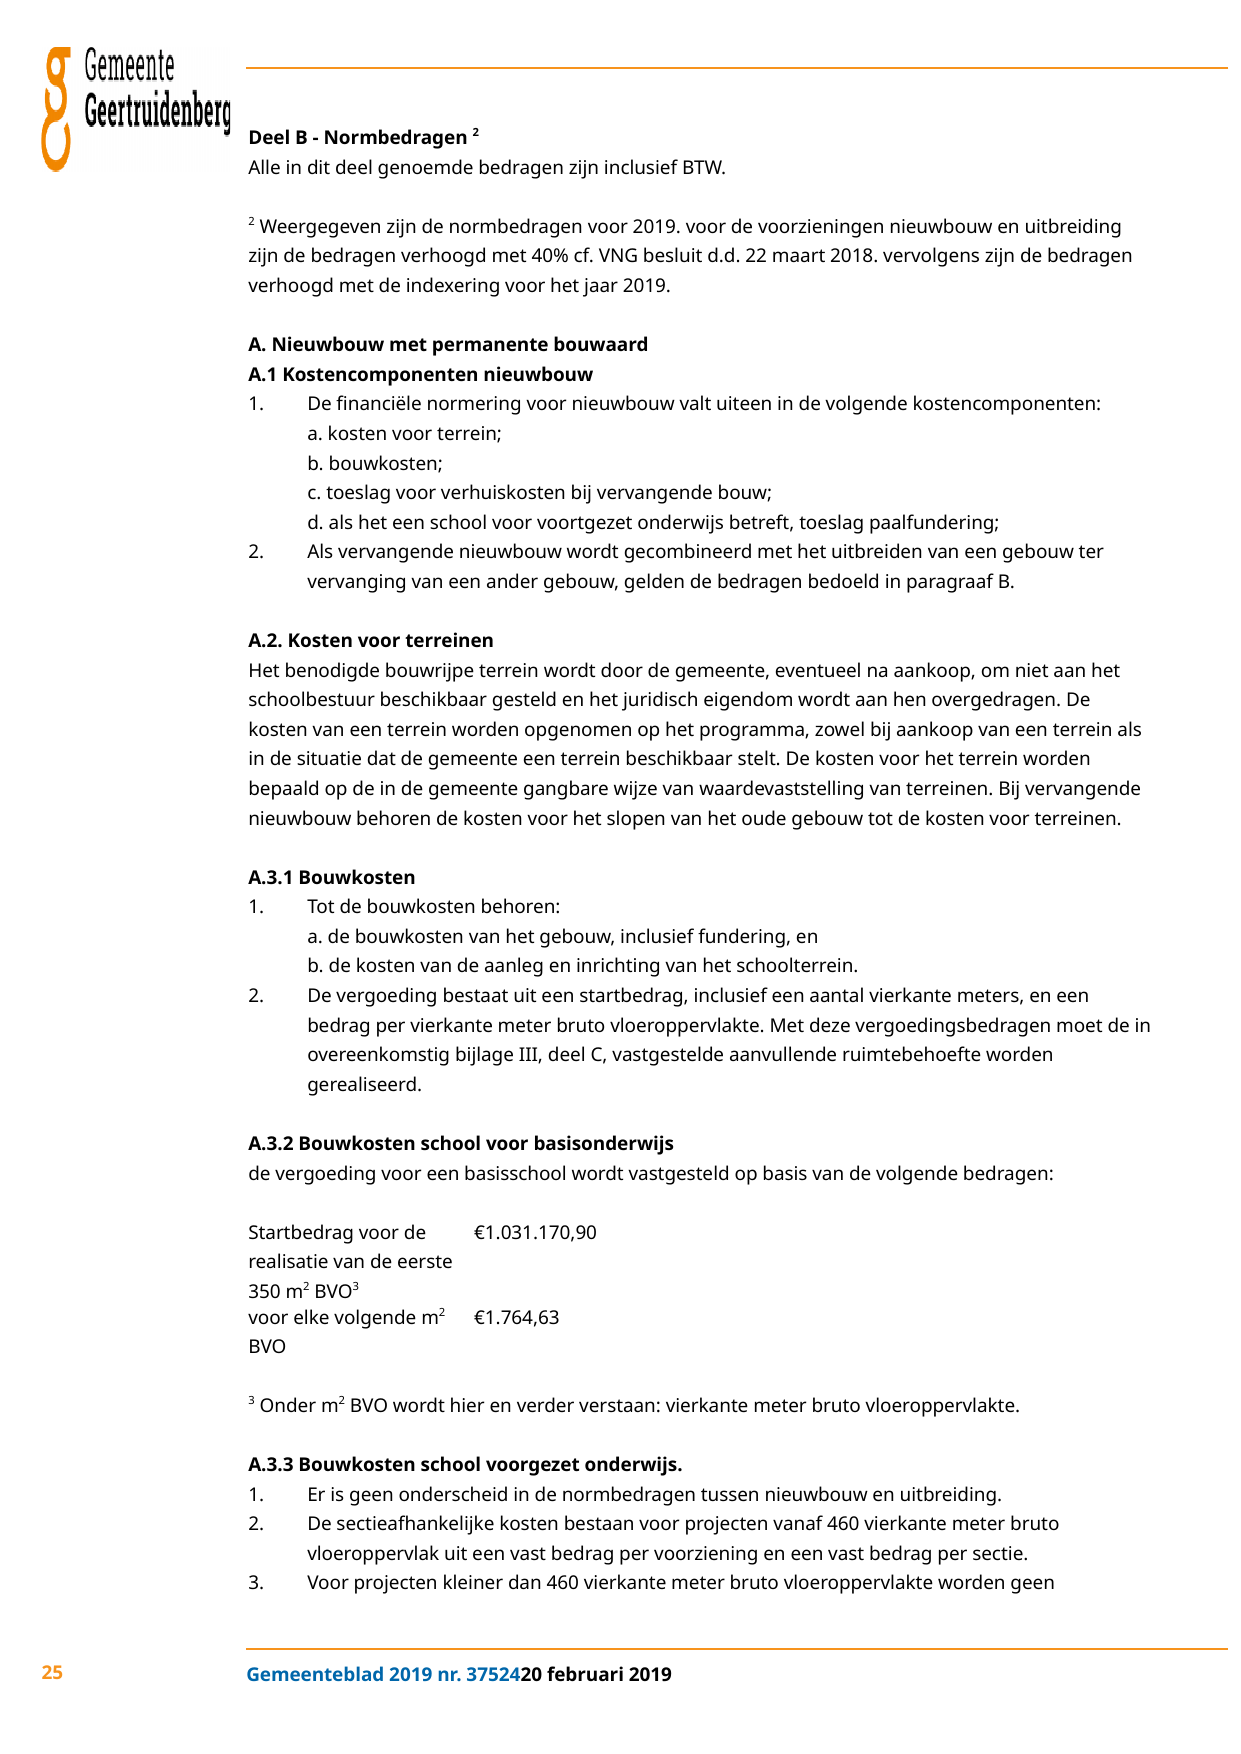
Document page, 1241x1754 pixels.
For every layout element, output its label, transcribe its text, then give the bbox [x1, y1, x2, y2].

text A.2. Kosten voor terreinen [248, 627, 1152, 653]
list Voor projecten kleiner dan 460 vierkante meter bruto vloeroppervlakte worden geen [248, 1569, 1152, 1595]
list a. kosten voor terrein; [248, 420, 1152, 446]
list Er is geen onderscheid in de normbedragen tussen nieuwbouw en uitbreiding. [248, 1481, 1152, 1507]
list De sectieafhankelijke kosten bestaan voor projecten vanaf 460 vierkante meter bruto vloeroppervlak uit een vast bedrag per voorziening en een vast bedrag per sectie. [248, 1510, 1152, 1566]
text A. Nieuwbouw met permanente bouwaard [248, 331, 1152, 357]
list De financiële normering voor nieuwbouw valt uiteen in de volgende kostencomponenten: [248, 391, 1152, 416]
list d. als het een school voor voortgezet onderwijs betreft, toeslag paalfundering; [248, 509, 1152, 535]
table_cell voor elke volgende m2 BVO [248, 1304, 474, 1359]
list Als vervangende nieuwbouw wordt gecombineerd met het uitbreiden van een gebouw ter vervanging van een ander gebouw, gelden de bedragen bedoeld in paragraaf B. [248, 538, 1152, 594]
table_header Startbedrag voor de realisatie van de eerste 350 m2 BVO3 [248, 1219, 474, 1304]
table_cell €1.764,63 [474, 1304, 700, 1359]
text A.3.2 Bouwkosten school voor basisonderwijs [248, 1130, 1152, 1156]
text de vergoeding voor een basisschool wordt vastgesteld op basis van de volgende bedragen: [248, 1160, 1152, 1186]
text A.3.1 Bouwkosten [248, 864, 1152, 890]
list De vergoeding bestaat uit een startbedrag, inclusief een aantal vierkante meters, en een bedrag per vierkante meter bruto vloeroppervlakte. Met deze vergoedingsbedragen moet de in overeenkomstig bijlage III, deel C, vastgestelde aanvullende ruimtebehoefte worden gerealiseerd. [248, 982, 1152, 1097]
list b. de kosten van de aanleg en inrichting van het schoolterrein. [248, 953, 1152, 978]
text 2 Weergegeven zijn de normbedragen voor 2019. voor de voorzieningen nieuwbouw en uitbreiding zijn de bedragen verhoogd met 40% cf. VNG besluit d.d. 22 maart 2018. vervolgens zijn de bedragen verhoogd met de indexering voor het jaar 2019. [248, 213, 1152, 298]
text Het benodigde bouwrijpe terrein wordt door de gemeente, eventueel na aankoop, om niet aan het schoolbestuur beschikbaar gesteld en het juridisch eigendom wordt aan hen overgedragen. De kosten van een terrein worden opgenomen op het programma, zowel bij aankoop van een terrein als in de situatie dat de gemeente een terrein beschikbaar stelt. De kosten voor het terrein worden bepaald op de in de gemeente gangbare wijze van waardevaststelling van terreinen. Bij vervangende nieuwbouw behoren de kosten voor het slopen van het oude gebouw tot de kosten voor terreinen. [248, 657, 1152, 831]
list c. toeslag voor verhuiskosten bij vervangende bouw; [248, 479, 1152, 505]
list b. bouwkosten; [248, 450, 1152, 476]
picture [41, 47, 231, 172]
text Alle in dit deel genoemde bedragen zijn inclusief BTW. [248, 154, 1152, 180]
list Tot de bouwkosten behoren: [248, 893, 1152, 919]
text 3 Onder m2 BVO wordt hier en verder verstaan: vierkante meter bruto vloeroppervlakte. [248, 1392, 1152, 1418]
list a. de bouwkosten van het gebouw, inclusief fundering, en [248, 923, 1152, 949]
text A.1 Kostencomponenten nieuwbouw [248, 361, 1152, 387]
text Deel B - Normbedragen 2 [248, 124, 1152, 150]
text A.3.3 Bouwkosten school voorgezet onderwijs. [248, 1451, 1152, 1477]
table_header €1.031.170,90 [474, 1219, 700, 1304]
